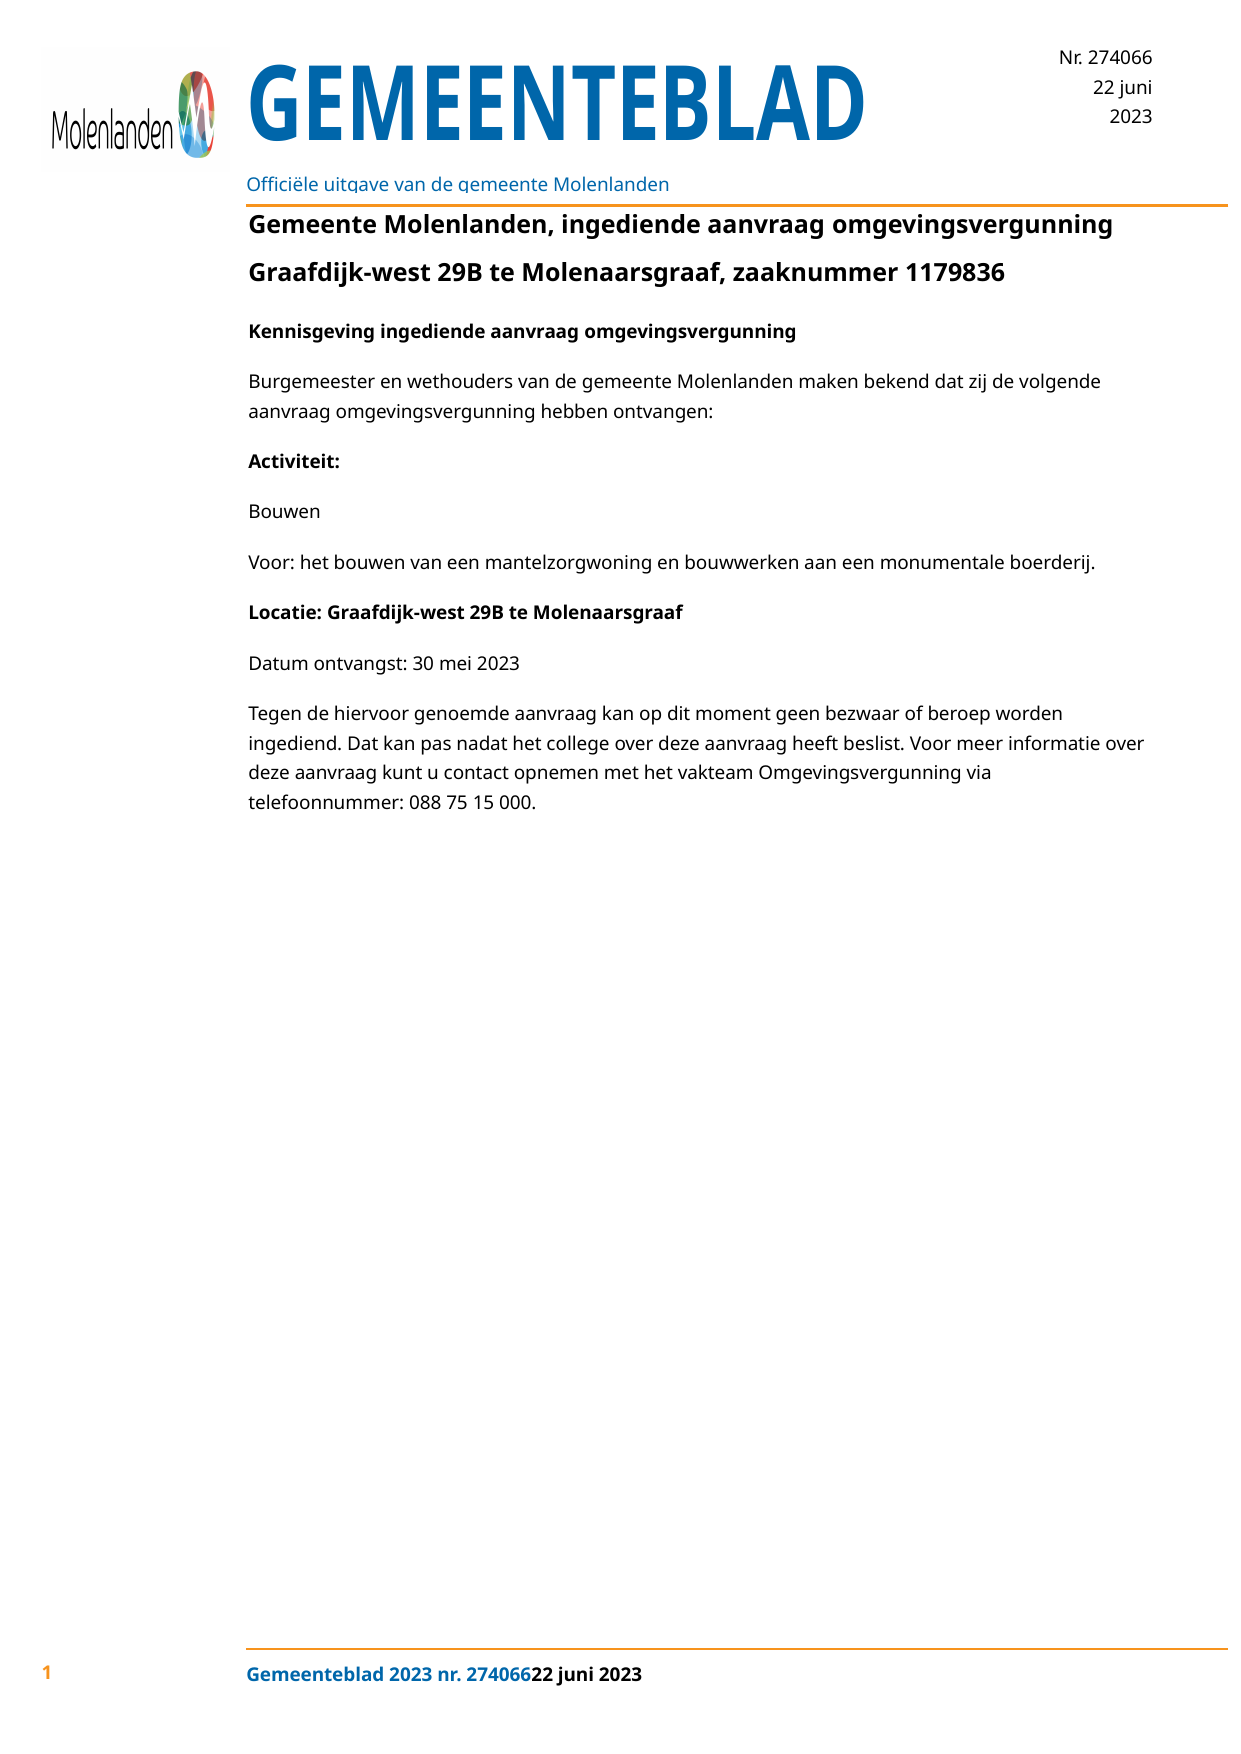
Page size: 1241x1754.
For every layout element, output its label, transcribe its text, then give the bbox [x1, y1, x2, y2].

text Bouwen [248, 499, 1152, 524]
text Gemeente Molenlanden, ingediende aanvraag omgevingsvergunning Graafdijk-west 29B te Molenaarsgraaf, zaaknummer 1179836 [248, 207, 1152, 288]
text Voor: het bouwen van een mantelzorgwoning en bouwwerken aan een monumentale boerderij. [248, 549, 1152, 575]
text Kennisgeving ingediende aanvraag omgevingsvergunning [248, 318, 1152, 344]
text Burgemeester en wethouders van de gemeente Molenlanden maken bekend dat zij de volgende aanvraag omgevingsvergunning hebben ontvangen: [248, 368, 1152, 424]
text Datum ontvangst: 30 mei 2023 [248, 650, 1152, 676]
picture [41, 47, 231, 172]
text Activiteit: [248, 448, 1152, 474]
text Tegen de hiervoor genoemde aanvraag kan op dit moment geen bezwaar of beroep worden ingediend. Dat kan pas nadat het college over deze aanvraag heeft beslist. Voor meer informatie over deze aanvraag kunt u contact opnemen met het vakteam Omgevingsvergunning via telefoonnummer: 088 75 15 000. [248, 700, 1152, 815]
text Locatie: Graafdijk-west 29B te Molenaarsgraaf [248, 599, 1152, 625]
